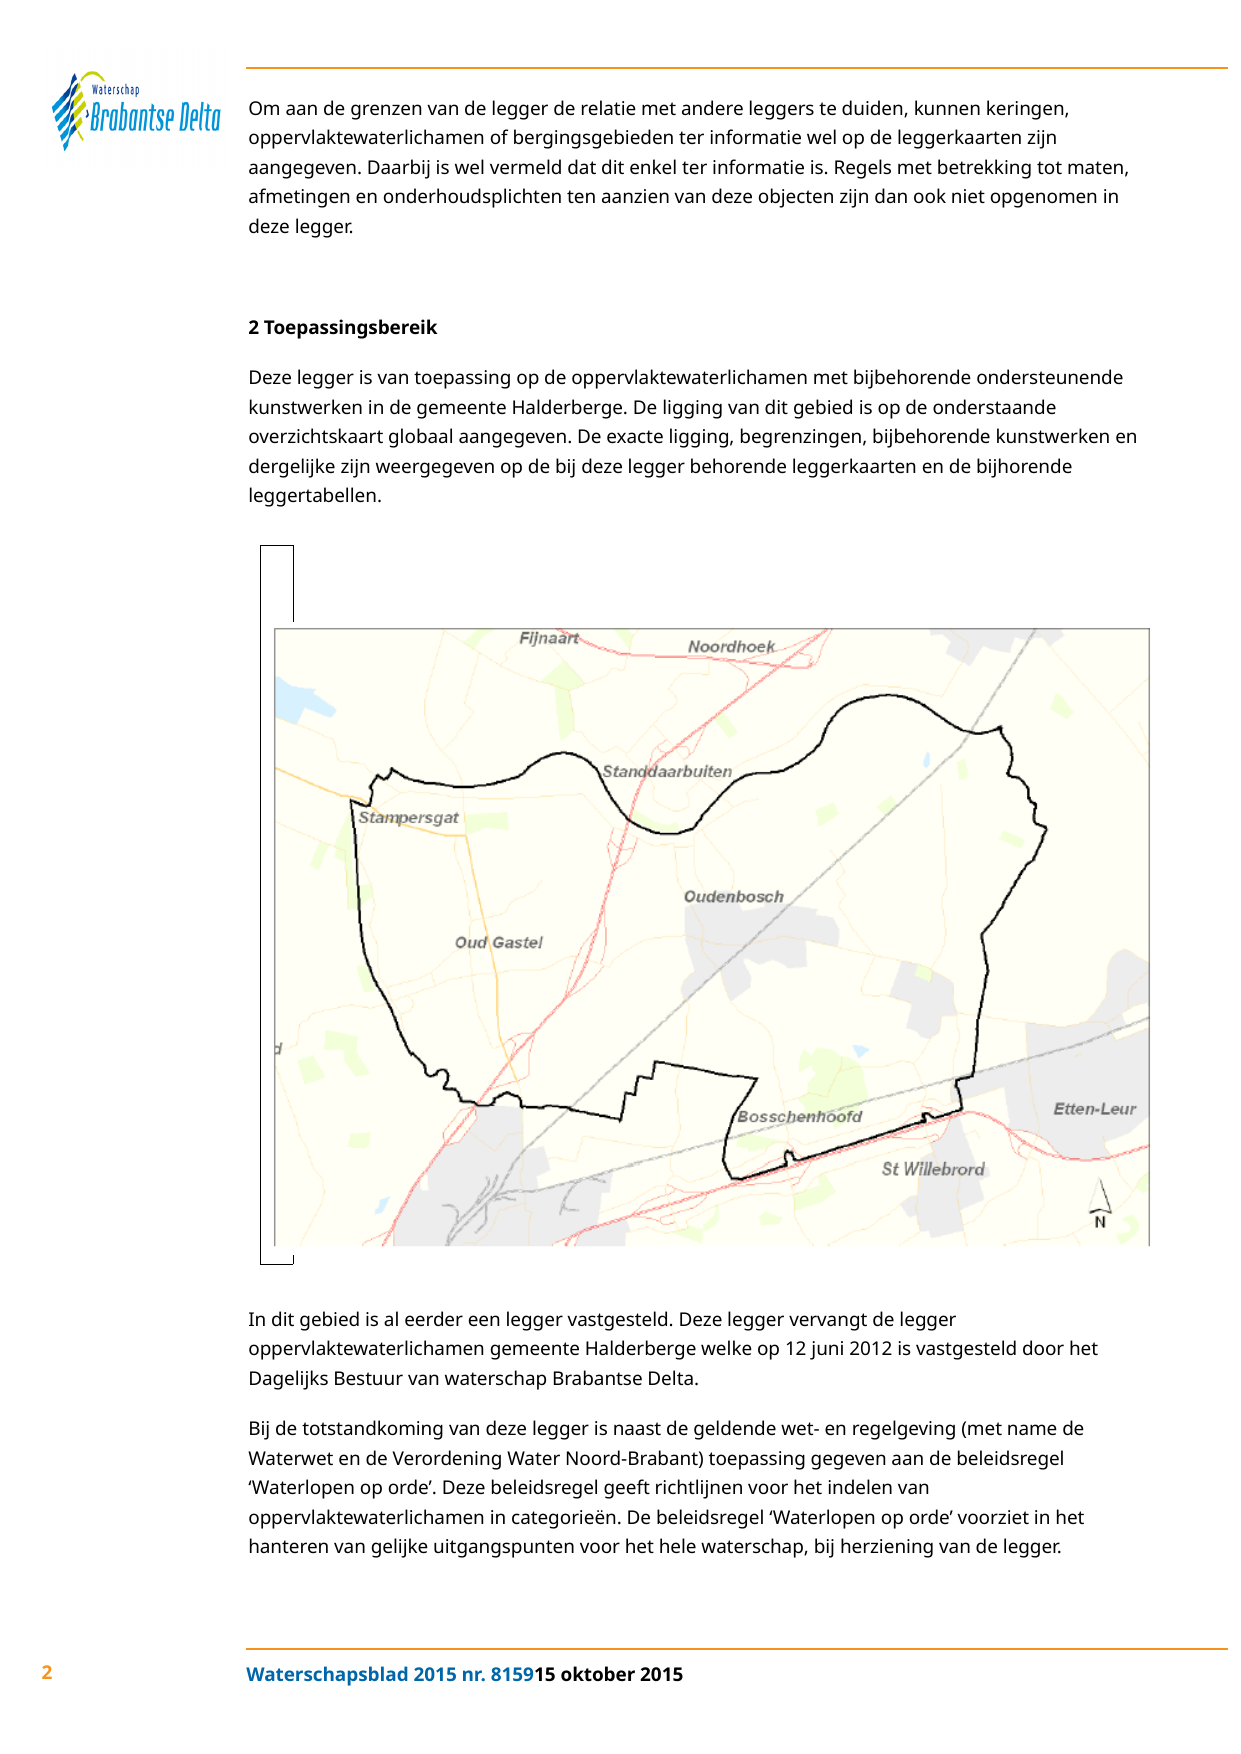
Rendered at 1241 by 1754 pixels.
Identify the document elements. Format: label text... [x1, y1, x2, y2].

text Om aan de grenzen van de legger de relatie met andere leggers te duiden, kunnen keringen, oppervlaktewaterlichamen of bergingsgebieden ter informatie wel op de leggerkaarten zijn aangegeven. Daarbij is wel vermeld dat dit enkel ter informatie is. Regels met betrekking tot maten, afmetingen en onderhoudsplichten ten aanzien van deze objecten zijn dan ook niet opgenomen in deze legger. [248, 95, 1152, 239]
picture [268, 622, 1155, 1255]
text Bij de totstandkoming van deze legger is naast de geldende wet- en regelgeving (met name de Waterwet en de Verordening Water Noord-Brabant) toepassing gegeven aan de beleidsregel ‘Waterlopen op orde’. Deze beleidsregel geeft richtlijnen voor het indelen van oppervlaktewaterlichamen in categorieën. De beleidsregel ‘Waterlopen op orde’ voorziet in het hanteren van gelijke uitgangspunten voor het hele waterschap, bij herziening van de legger. [248, 1415, 1152, 1559]
text Deze legger is van toepassing op de oppervlaktewaterlichamen met bijbehorende ondersteunende kunstwerken in de gemeente Halderberge. De ligging van dit gebied is op de onderstaande overzichtskaart globaal aangegeven. De exacte ligging, begrenzingen, bijbehorende kunstwerken en dergelijke zijn weergegeven op de bij deze legger behorende leggerkaarten en de bijhorende leggertabellen. [248, 364, 1152, 508]
text In dit gebied is al eerder een legger vastgesteld. Deze legger vervangt de legger oppervlaktewaterlichamen gemeente Halderberge welke op 12 juni 2012 is vastgesteld door het Dagelijks Bestuur van waterschap Brabantse Delta. [248, 1306, 1152, 1391]
picture [41, 47, 231, 172]
text 2 Toepassingsbereik [248, 314, 1152, 340]
